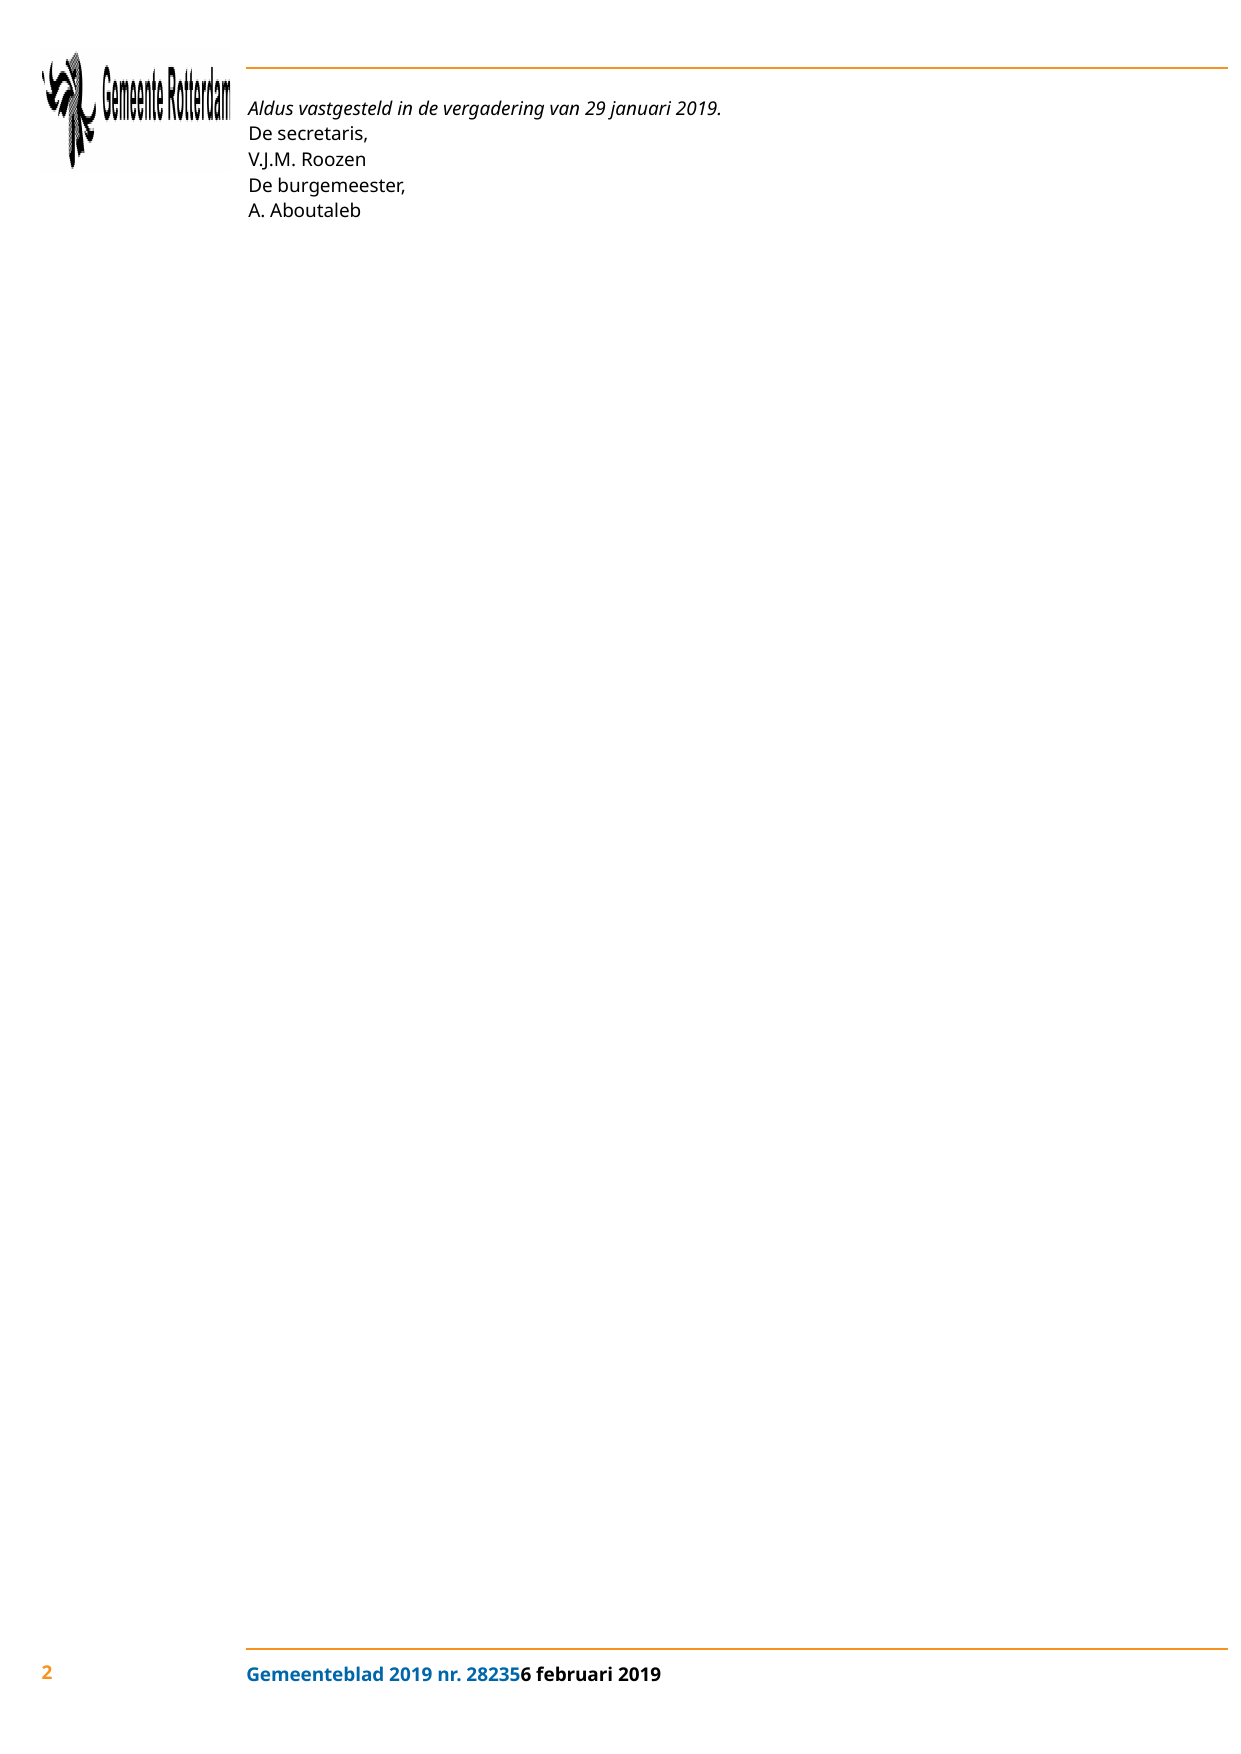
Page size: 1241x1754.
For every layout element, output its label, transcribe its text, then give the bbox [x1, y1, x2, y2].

text De secretaris, [248, 121, 1152, 146]
text A. Aboutaleb [248, 198, 1152, 223]
text De burgemeester, [248, 172, 1152, 198]
text Aldus vastgesteld in de vergadering van 29 januari 2019. [248, 95, 1152, 121]
text V.J.M. Roozen [248, 146, 1152, 172]
picture [41, 47, 231, 172]
